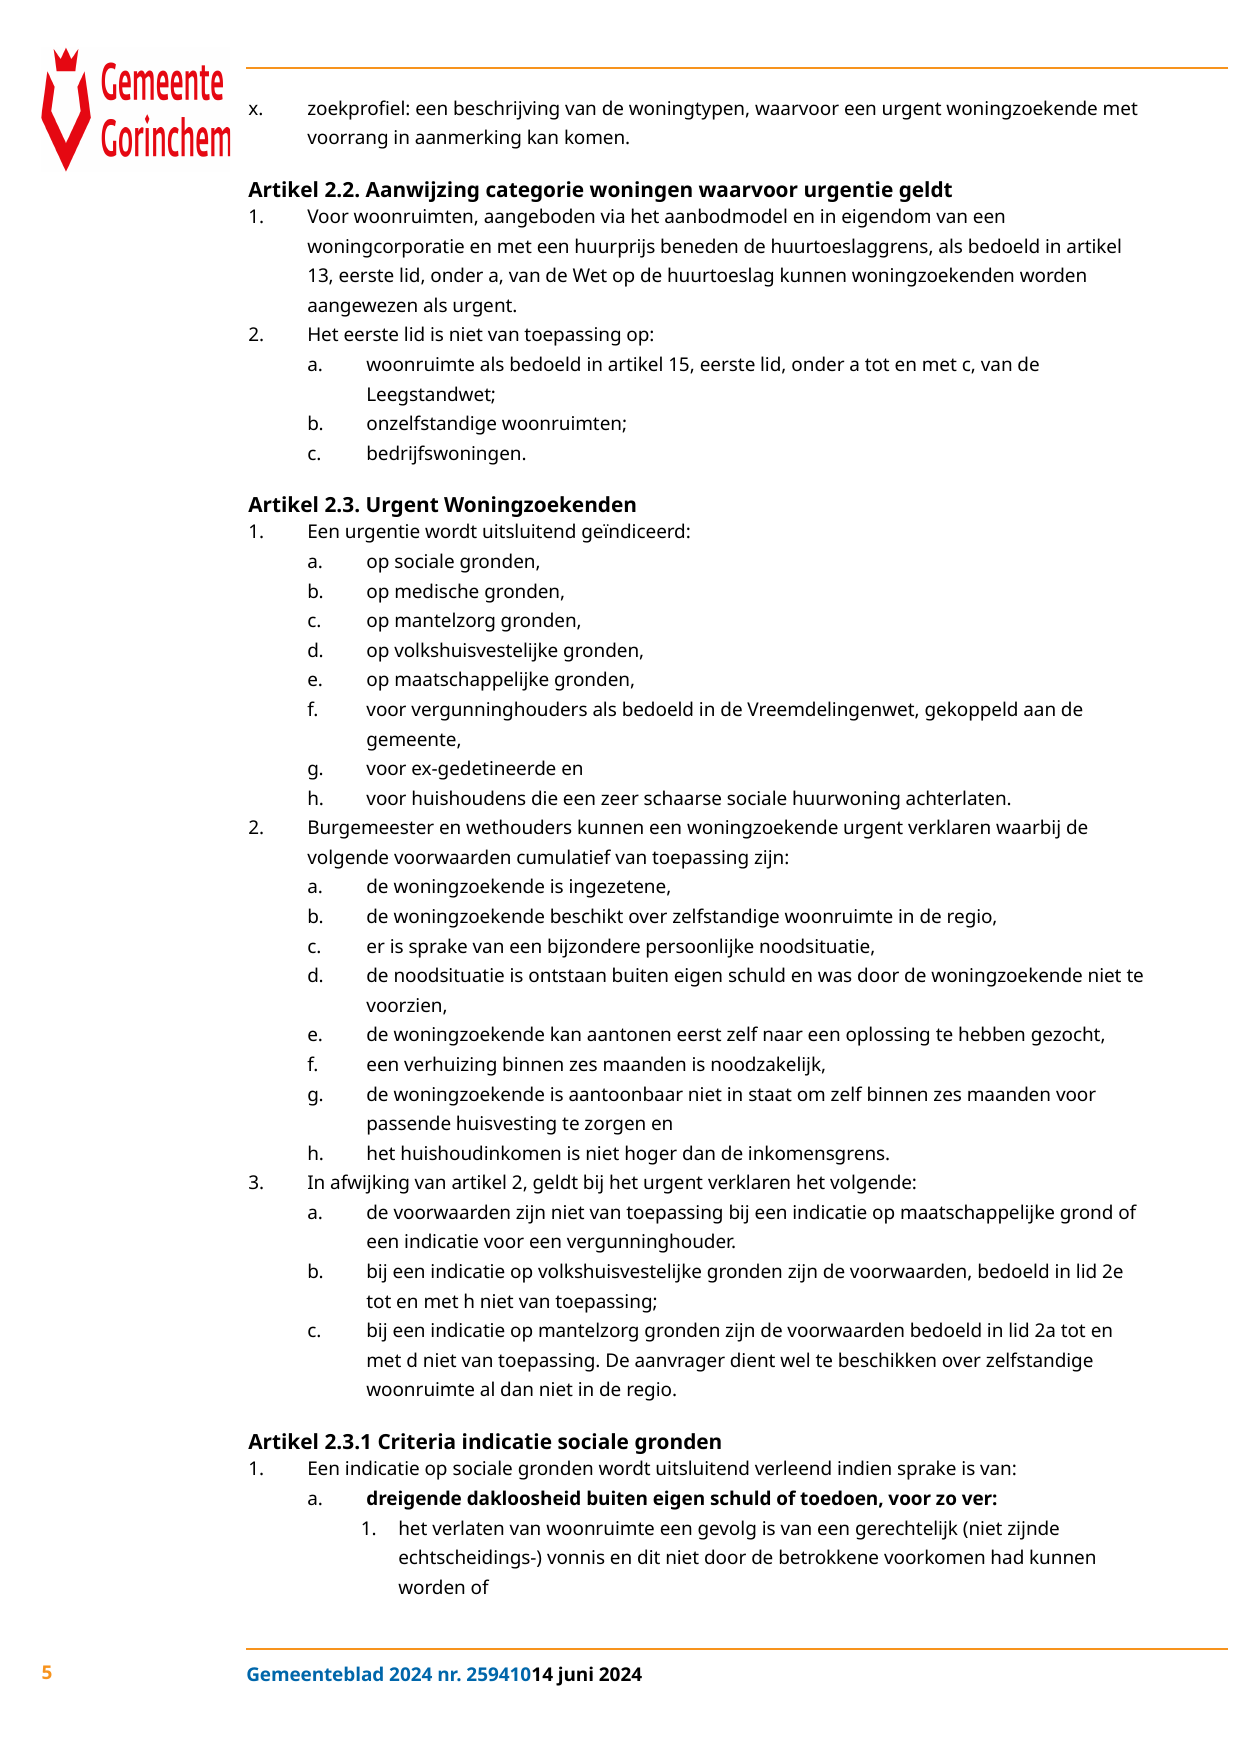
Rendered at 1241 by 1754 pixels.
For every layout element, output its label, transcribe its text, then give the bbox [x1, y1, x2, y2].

list dreigende dakloosheid buiten eigen schuld of toedoen, voor zo ver: [307, 1485, 1152, 1511]
list er is sprake van een bijzondere persoonlijke noodsituatie, [307, 933, 1152, 959]
list Het eerste lid is niet van toepassing op: [248, 322, 1152, 347]
list voor ex-gedetineerde en [307, 755, 1152, 781]
list zoekprofiel: een beschrijving van de woningtypen, waarvoor een urgent woningzoekende met voorrang in aanmerking kan komen. [248, 95, 1152, 150]
picture [41, 47, 231, 172]
list op sociale gronden, [307, 548, 1152, 574]
list onzelfstandige woonruimten; [307, 410, 1152, 436]
list voor huishoudens die een zeer schaarse sociale huurwoning achterlaten. [307, 785, 1152, 811]
list bedrijfswoningen. [307, 440, 1152, 466]
list het verlaten van woonruimte een gevolg is van een gerechtelijk (niet zijnde echtscheidings-) vonnis en dit niet door de betrokkene voorkomen had kunnen worden of [361, 1515, 1152, 1599]
list woonruimte als bedoeld in artikel 15, eerste lid, onder a tot en met c, van de Leegstandwet; [307, 351, 1152, 406]
list op mantelzorg gronden, [307, 607, 1152, 633]
text Artikel 2.3.1 Criteria indicatie sociale gronden [248, 1427, 1152, 1456]
list de woningzoekende kan aantonen eerst zelf naar een oplossing te hebben gezocht, [307, 1022, 1152, 1047]
list de woningzoekende beschikt over zelfstandige woonruimte in de regio, [307, 903, 1152, 929]
list de noodsituatie is ontstaan buiten eigen schuld en was door de woningzoekende niet te voorzien, [307, 962, 1152, 1018]
list bij een indicatie op mantelzorg gronden zijn de voorwaarden bedoeld in lid 2a tot en met d niet van toepassing. De aanvrager dient wel te beschikken over zelfstandige woonruimte al dan niet in de regio. [307, 1317, 1152, 1402]
list op volkshuisvestelijke gronden, [307, 637, 1152, 663]
list bij een indicatie op volkshuisvestelijke gronden zijn de voorwaarden, bedoeld in lid 2e tot en met h niet van toepassing; [307, 1258, 1152, 1314]
list Een urgentie wordt uitsluitend geïndiceerd: [248, 519, 1152, 544]
list de voorwaarden zijn niet van toepassing bij een indicatie op maatschappelijke grond of een indicatie voor een vergunninghouder. [307, 1199, 1152, 1254]
text Artikel 2.3. Urgent Woningzoekenden [248, 490, 1152, 519]
list het huishoudinkomen is niet hoger dan de inkomensgrens. [307, 1140, 1152, 1166]
list de woningzoekende is aantoonbaar niet in staat om zelf binnen zes maanden voor passende huisvesting te zorgen en [307, 1081, 1152, 1136]
list de woningzoekende is ingezetene, [307, 874, 1152, 899]
list op maatschappelijke gronden, [307, 667, 1152, 692]
list voor vergunninghouders als bedoeld in de Vreemdelingenwet, gekoppeld aan de gemeente, [307, 696, 1152, 752]
list een verhuizing binnen zes maanden is noodzakelijk, [307, 1051, 1152, 1077]
list Voor woonruimten, aangeboden via het aanbodmodel en in eigendom van een woningcorporatie en met een huurprijs beneden de huurtoeslaggrens, als bedoeld in artikel 13, eerste lid, onder a, van de Wet op de huurtoeslag kunnen woningzoekenden worden aangewezen als urgent. [248, 203, 1152, 318]
list op medische gronden, [307, 578, 1152, 604]
list Burgemeester en wethouders kunnen een woningzoekende urgent verklaren waarbij de volgende voorwaarden cumulatief van toepassing zijn: [248, 814, 1152, 870]
list In afwijking van artikel 2, geldt bij het urgent verklaren het volgende: [248, 1169, 1152, 1195]
list Een indicatie op sociale gronden wordt uitsluitend verleend indien sprake is van: [248, 1456, 1152, 1481]
text Artikel 2.2. Aanwijzing categorie woningen waarvoor urgentie geldt [248, 175, 1152, 203]
